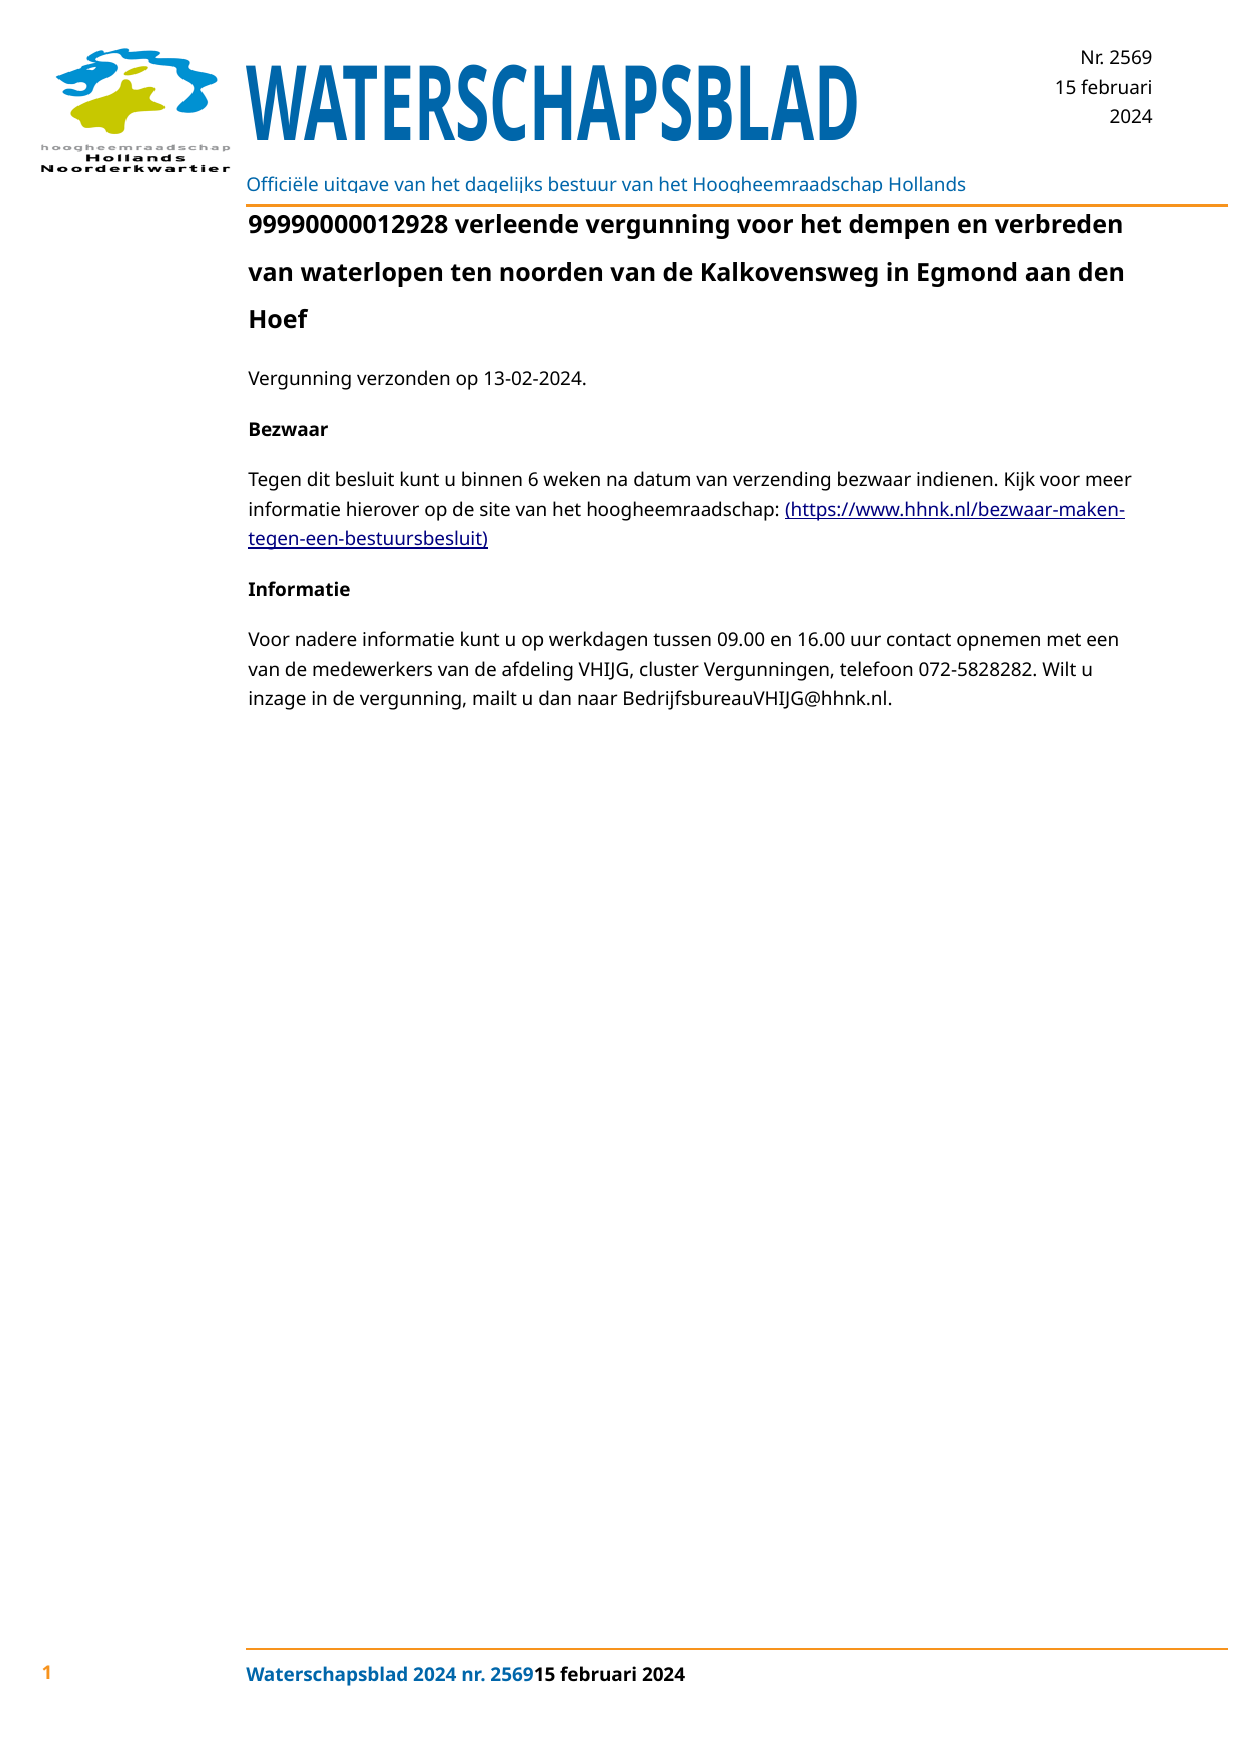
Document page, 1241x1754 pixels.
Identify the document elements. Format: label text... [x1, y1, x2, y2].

text Vergunning verzonden op 13-02-2024. [248, 366, 1152, 391]
text Voor nadere informatie kunt u op werkdagen tussen 09.00 en 16.00 uur contact opnemen met een van de medewerkers van de afdeling VHIJG, cluster Vergunningen, telefoon 072-5828282. Wilt u inzage in de vergunning, mailt u dan naar BedrijfsbureauVHIJG@hhnk.nl. [248, 626, 1152, 711]
picture [41, 47, 231, 172]
text 99990000012928 verleende vergunning voor het dempen en verbreden van waterlopen ten noorden van de Kalkovensweg in Egmond aan den Hoef [248, 207, 1152, 336]
text Informatie [248, 576, 1152, 602]
text Bezwaar [248, 416, 1152, 442]
text Tegen dit besluit kunt u binnen 6 weken na datum van verzending bezwaar indienen. Kijk voor meer informatie hierover op de site van het hoogheemraadschap: (https://www.hhnk.nl/bezwaar-maken-tegen-een-bestuursbesluit) [248, 466, 1152, 551]
